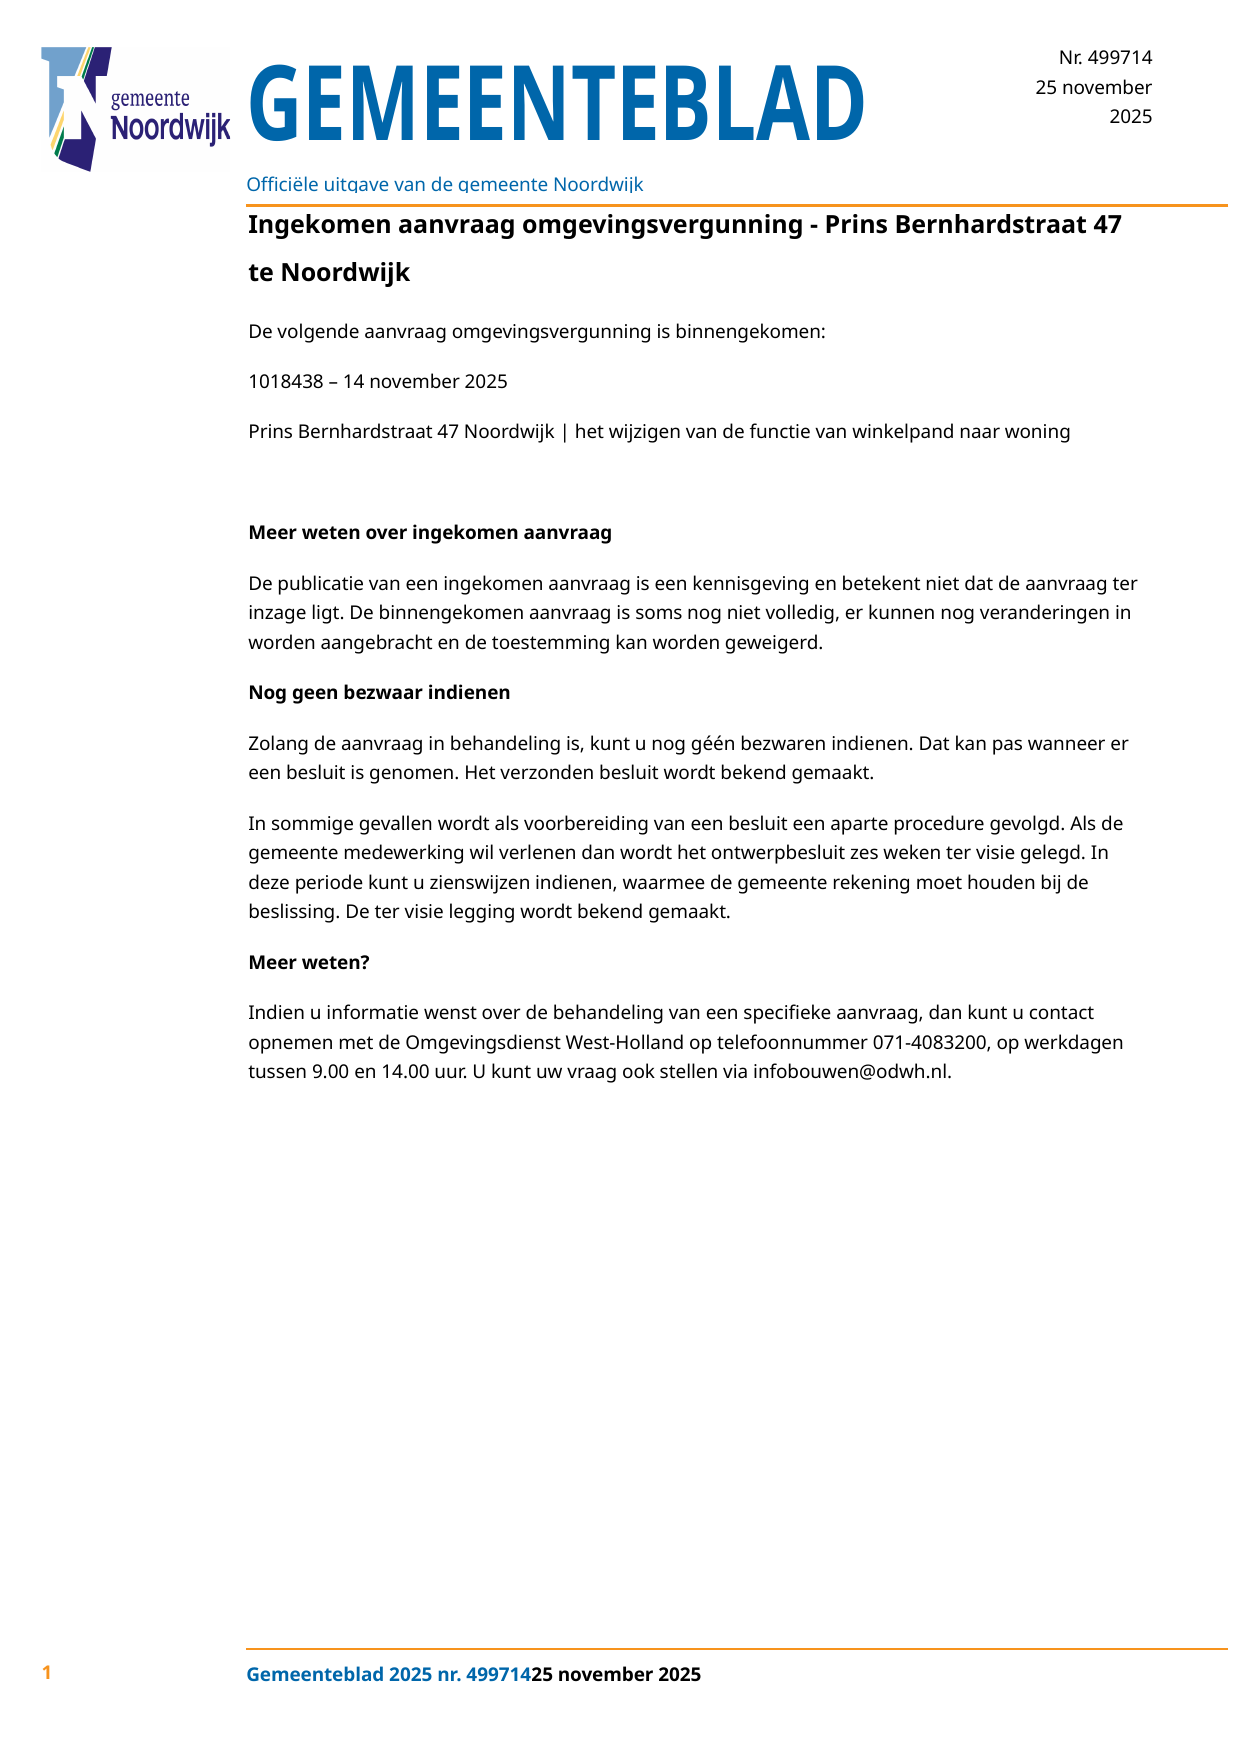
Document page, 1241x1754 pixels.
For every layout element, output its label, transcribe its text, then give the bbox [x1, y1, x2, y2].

text De publicatie van een ingekomen aanvraag is een kennisgeving en betekent niet dat de aanvraag ter inzage ligt. De binnengekomen aanvraag is soms nog niet volledig, er kunnen nog veranderingen in worden aangebracht en de toestemming kan worden geweigerd. [248, 570, 1152, 655]
picture [41, 47, 231, 172]
text Meer weten? [248, 949, 1152, 975]
text De volgende aanvraag omgevingsvergunning is binnengekomen: [248, 318, 1152, 344]
text Nog geen bezwaar indienen [248, 679, 1152, 705]
text Ingekomen aanvraag omgevingsvergunning - Prins Bernhardstraat 47 te Noordwijk [248, 207, 1152, 288]
text Prins Bernhardstraat 47 Noordwijk | het wijzigen van de functie van winkelpand naar woning [248, 419, 1152, 444]
text Indien u informatie wenst over de behandeling van een specifieke aanvraag, dan kunt u contact opnemen met de Omgevingsdienst West-Holland op telefoonnummer 071-4083200, op werkdagen tussen 9.00 en 14.00 uur. U kunt uw vraag ook stellen via infobouwen@odwh.nl. [248, 999, 1152, 1084]
text Meer weten over ingekomen aanvraag [248, 519, 1152, 545]
text Zolang de aanvraag in behandeling is, kunt u nog géén bezwaren indienen. Dat kan pas wanneer er een besluit is genomen. Het verzonden besluit wordt bekend gemaakt. [248, 730, 1152, 785]
text In sommige gevallen wordt als voorbereiding van een besluit een aparte procedure gevolgd. Als de gemeente medewerking wil verlenen dan wordt het ontwerpbesluit zes weken ter visie gelegd. In deze periode kunt u zienswijzen indienen, waarmee de gemeente rekening moet houden bij de beslissing. De ter visie legging wordt bekend gemaakt. [248, 810, 1152, 924]
text 1018438 – 14 november 2025 [248, 368, 1152, 394]
